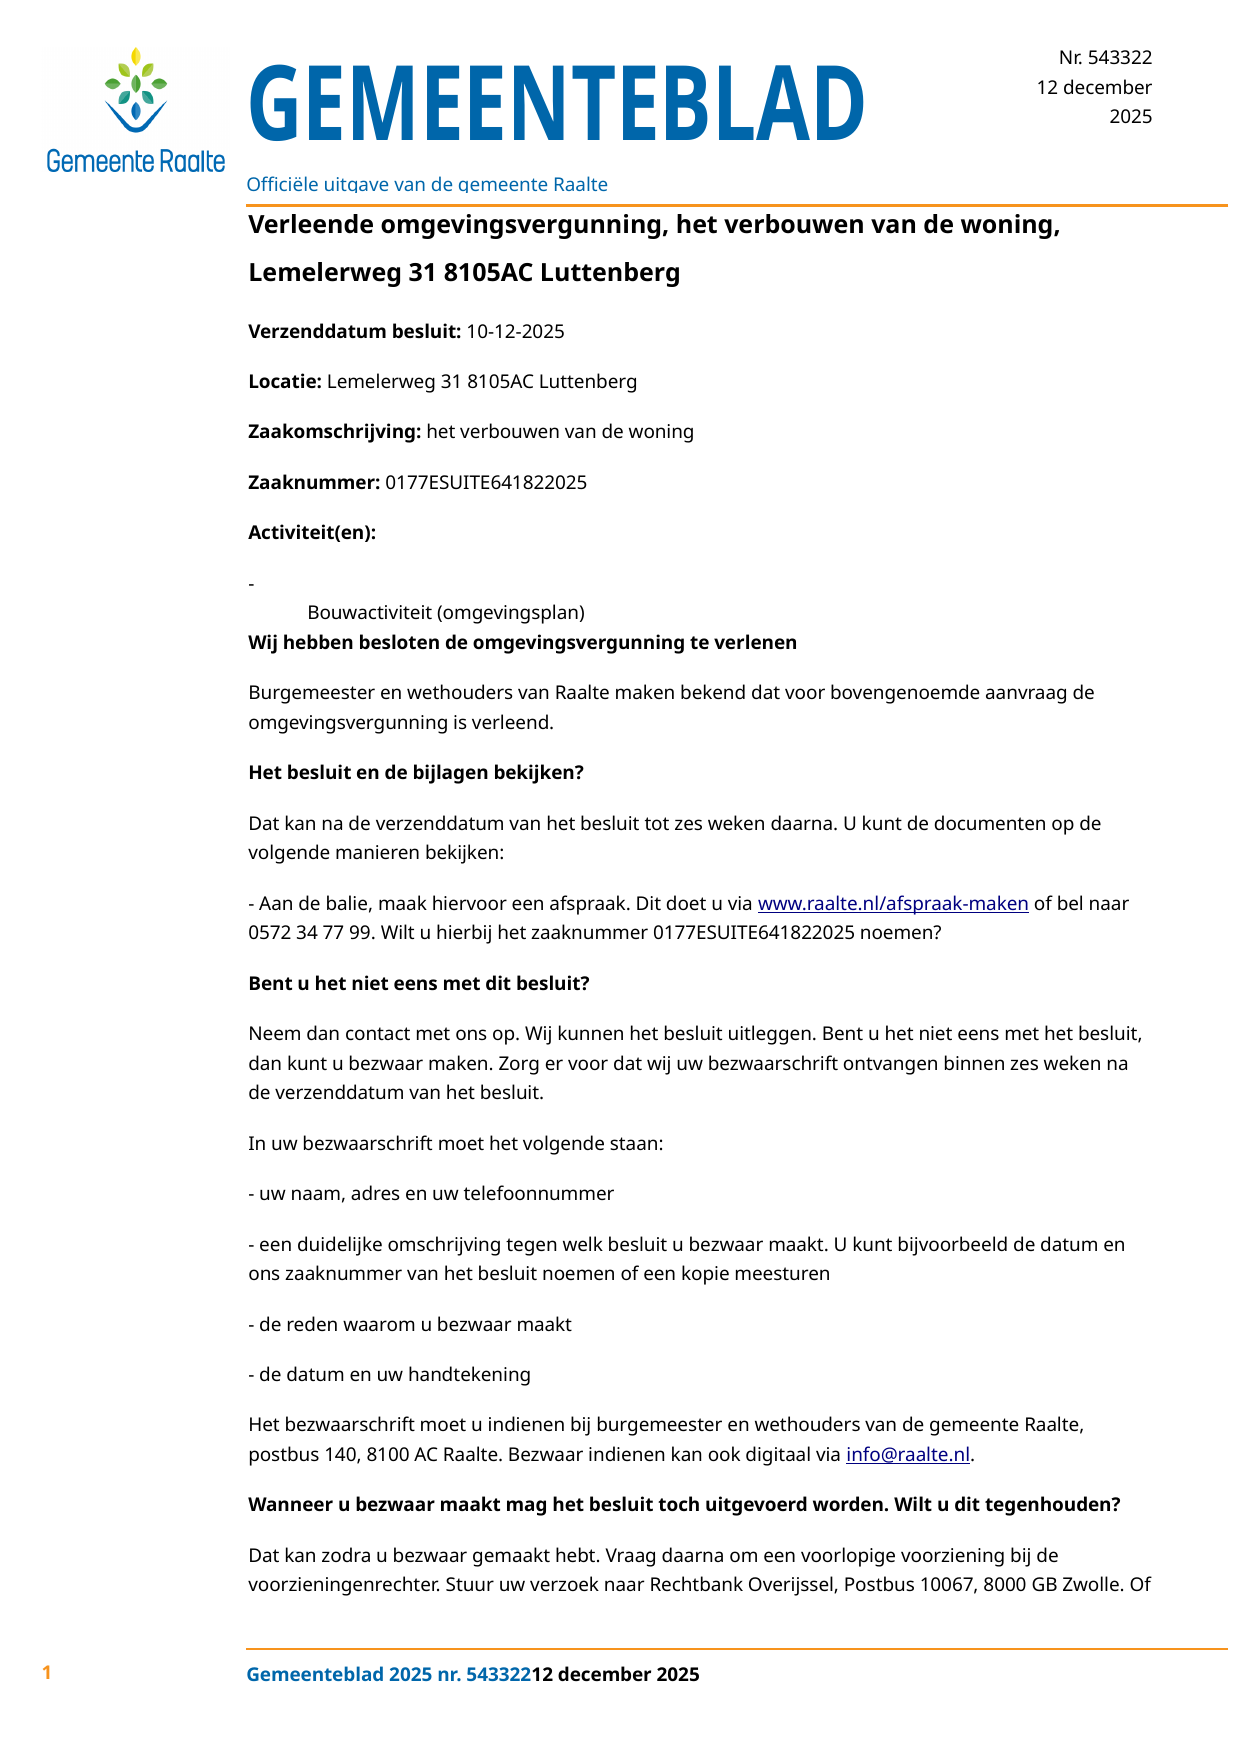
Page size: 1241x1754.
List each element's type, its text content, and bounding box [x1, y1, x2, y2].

text - uw naam, adres en uw telefoonnummer [248, 1180, 1152, 1206]
text Burgemeester en wethouders van Raalte maken bekend dat voor bovengenoemde aanvraag de omgevingsvergunning is verleend. [248, 679, 1152, 735]
text Neem dan contact met ons op. Wij kunnen het besluit uitleggen. Bent u het niet eens met het besluit, dan kunt u bezwaar maken. Zorg er voor dat wij uw bezwaarschrift ontvangen binnen zes weken na de verzenddatum van het besluit. [248, 1020, 1152, 1105]
text Wanneer u bezwaar maakt mag het besluit toch uitgevoerd worden. Wilt u dit tegenhouden? [248, 1492, 1152, 1517]
text - Aan de balie, maak hiervoor een afspraak. Dit doet u via www.raalte.nl/afspraak-maken of bel naar 0572 34 77 99. Wilt u hierbij het zaaknummer 0177ESUITE641822025 noemen? [248, 890, 1152, 945]
text Zaakomschrijving: het verbouwen van de woning [248, 419, 1152, 444]
text Het bezwaarschrift moet u indienen bij burgemeester en wethouders van de gemeente Raalte, postbus 140, 8100 AC Raalte. Bezwaar indienen kan ook digitaal via info@raalte.nl. [248, 1412, 1152, 1467]
text Locatie: Lemelerweg 31 8105AC Luttenberg [248, 368, 1152, 394]
text - een duidelijke omschrijving tegen welk besluit u bezwaar maakt. U kunt bijvoorbeeld de datum en ons zaaknummer van het besluit noemen of een kopie meesturen [248, 1231, 1152, 1286]
text Dat kan na de verzenddatum van het besluit tot zes weken daarna. U kunt de documenten op de volgende manieren bekijken: [248, 810, 1152, 865]
text Activiteit(en): [248, 519, 1152, 545]
text Zaaknummer: 0177ESUITE641822025 [248, 469, 1152, 495]
text Verleende omgevingsvergunning, het verbouwen van de woning, Lemelerweg 31 8105AC Luttenberg [248, 207, 1152, 288]
text In uw bezwaarschrift moet het volgende staan: [248, 1130, 1152, 1156]
text Wij hebben besloten de omgevingsvergunning te verlenen [248, 629, 1152, 655]
text Bent u het niet eens met dit besluit? [248, 970, 1152, 996]
text Dat kan zodra u bezwaar gemaakt hebt. Vraag daarna om een voorlopige voorziening bij de voorzieningenrechter. Stuur uw verzoek naar Rechtbank Overijssel, Postbus 10067, 8000 GB Zwolle. Of [248, 1542, 1152, 1597]
text Het besluit en de bijlagen bekijken? [248, 759, 1152, 785]
text Verzenddatum besluit: 10-12-2025 [248, 318, 1152, 344]
list Bouwactiviteit (omgevingsplan) [248, 599, 1152, 625]
picture [41, 47, 231, 172]
text - de datum en uw handtekening [248, 1361, 1152, 1387]
text - de reden waarom u bezwaar maakt [248, 1311, 1152, 1337]
